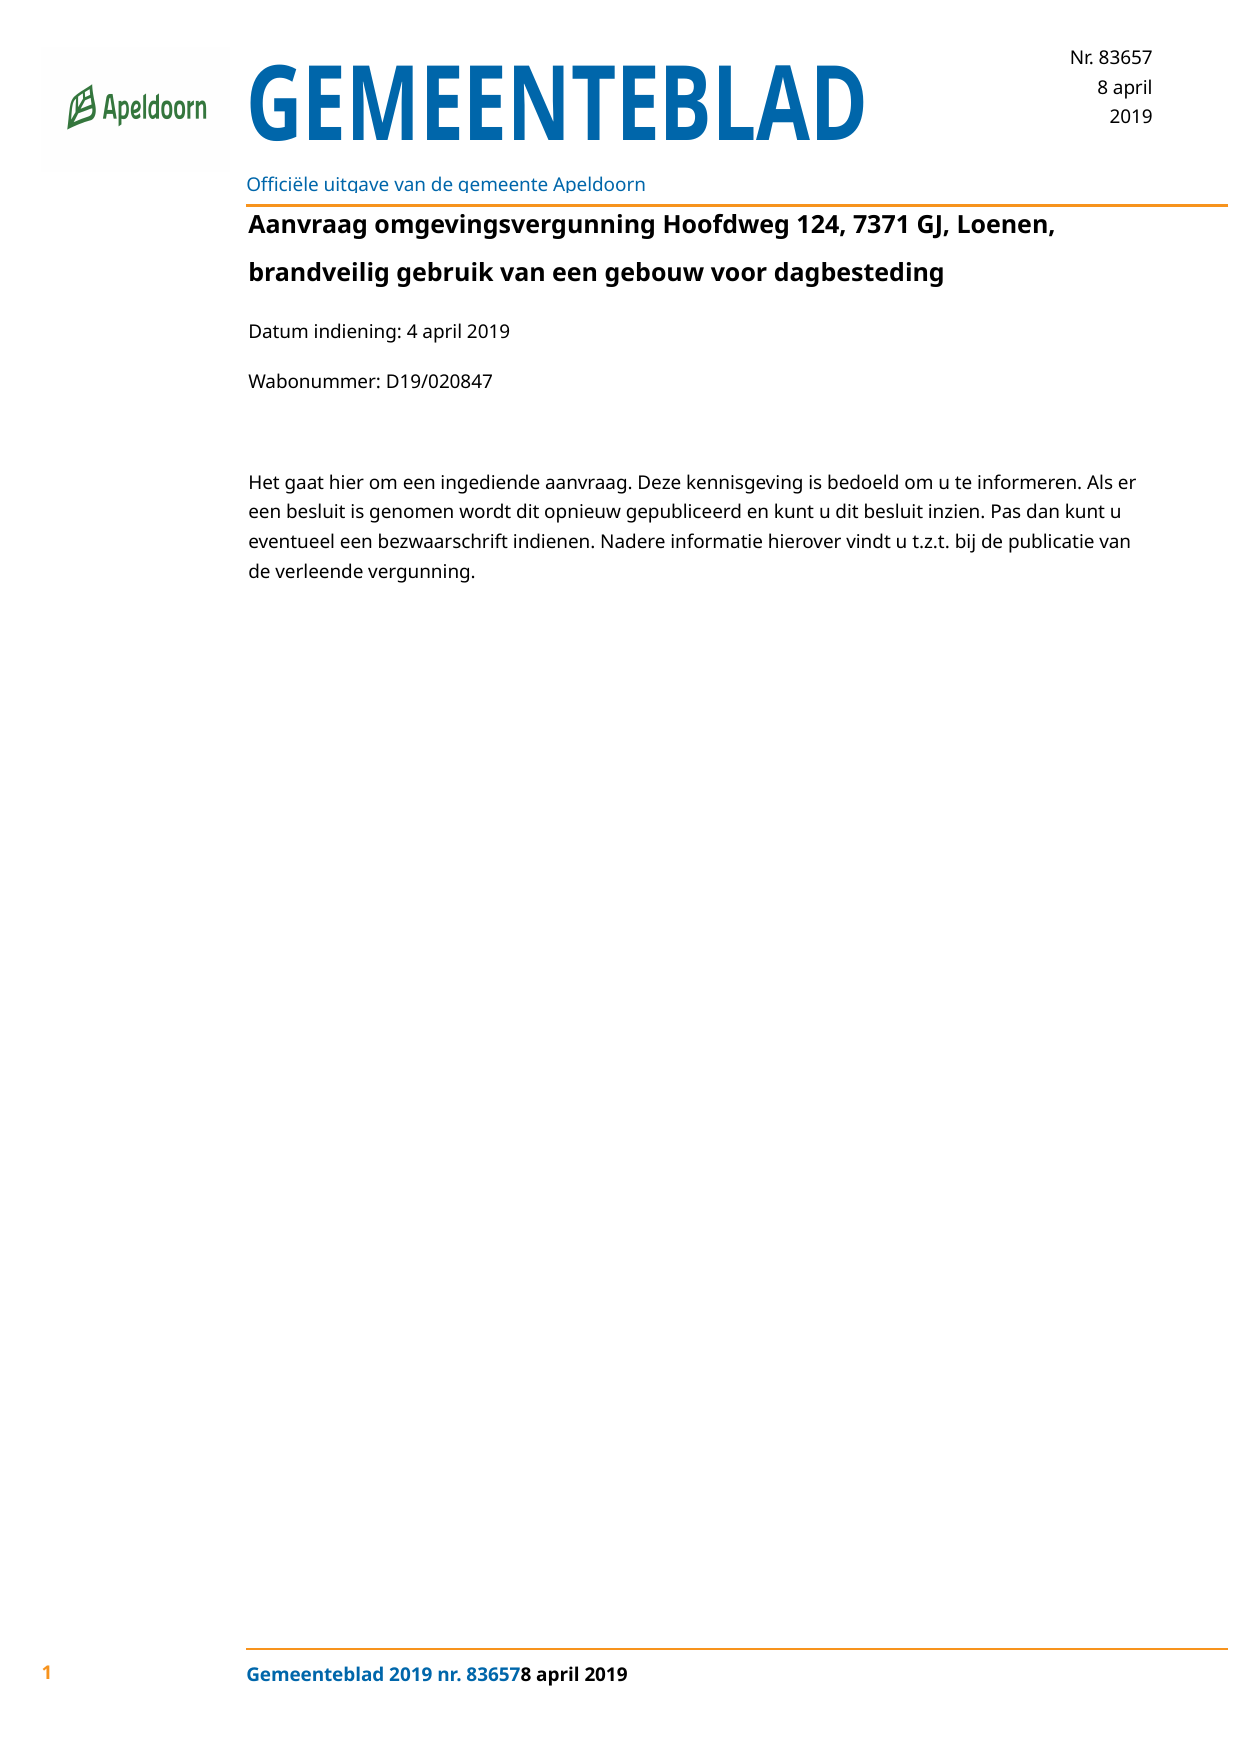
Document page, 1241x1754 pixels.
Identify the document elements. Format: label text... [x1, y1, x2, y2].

picture [41, 47, 231, 172]
text Het gaat hier om een ingediende aanvraag. Deze kennisgeving is bedoeld om u te informeren. Als er een besluit is genomen wordt dit opnieuw gepubliceerd en kunt u dit besluit inzien. Pas dan kunt u eventueel een bezwaarschrift indienen. Nadere informatie hierover vindt u t.z.t. bij de publicatie van de verleende vergunning. [248, 469, 1152, 584]
text Datum indiening: 4 april 2019 [248, 318, 1152, 344]
text Wabonummer: D19/020847 [248, 368, 1152, 394]
text Aanvraag omgevingsvergunning Hoofdweg 124, 7371 GJ, Loenen, brandveilig gebruik van een gebouw voor dagbesteding [248, 207, 1152, 288]
